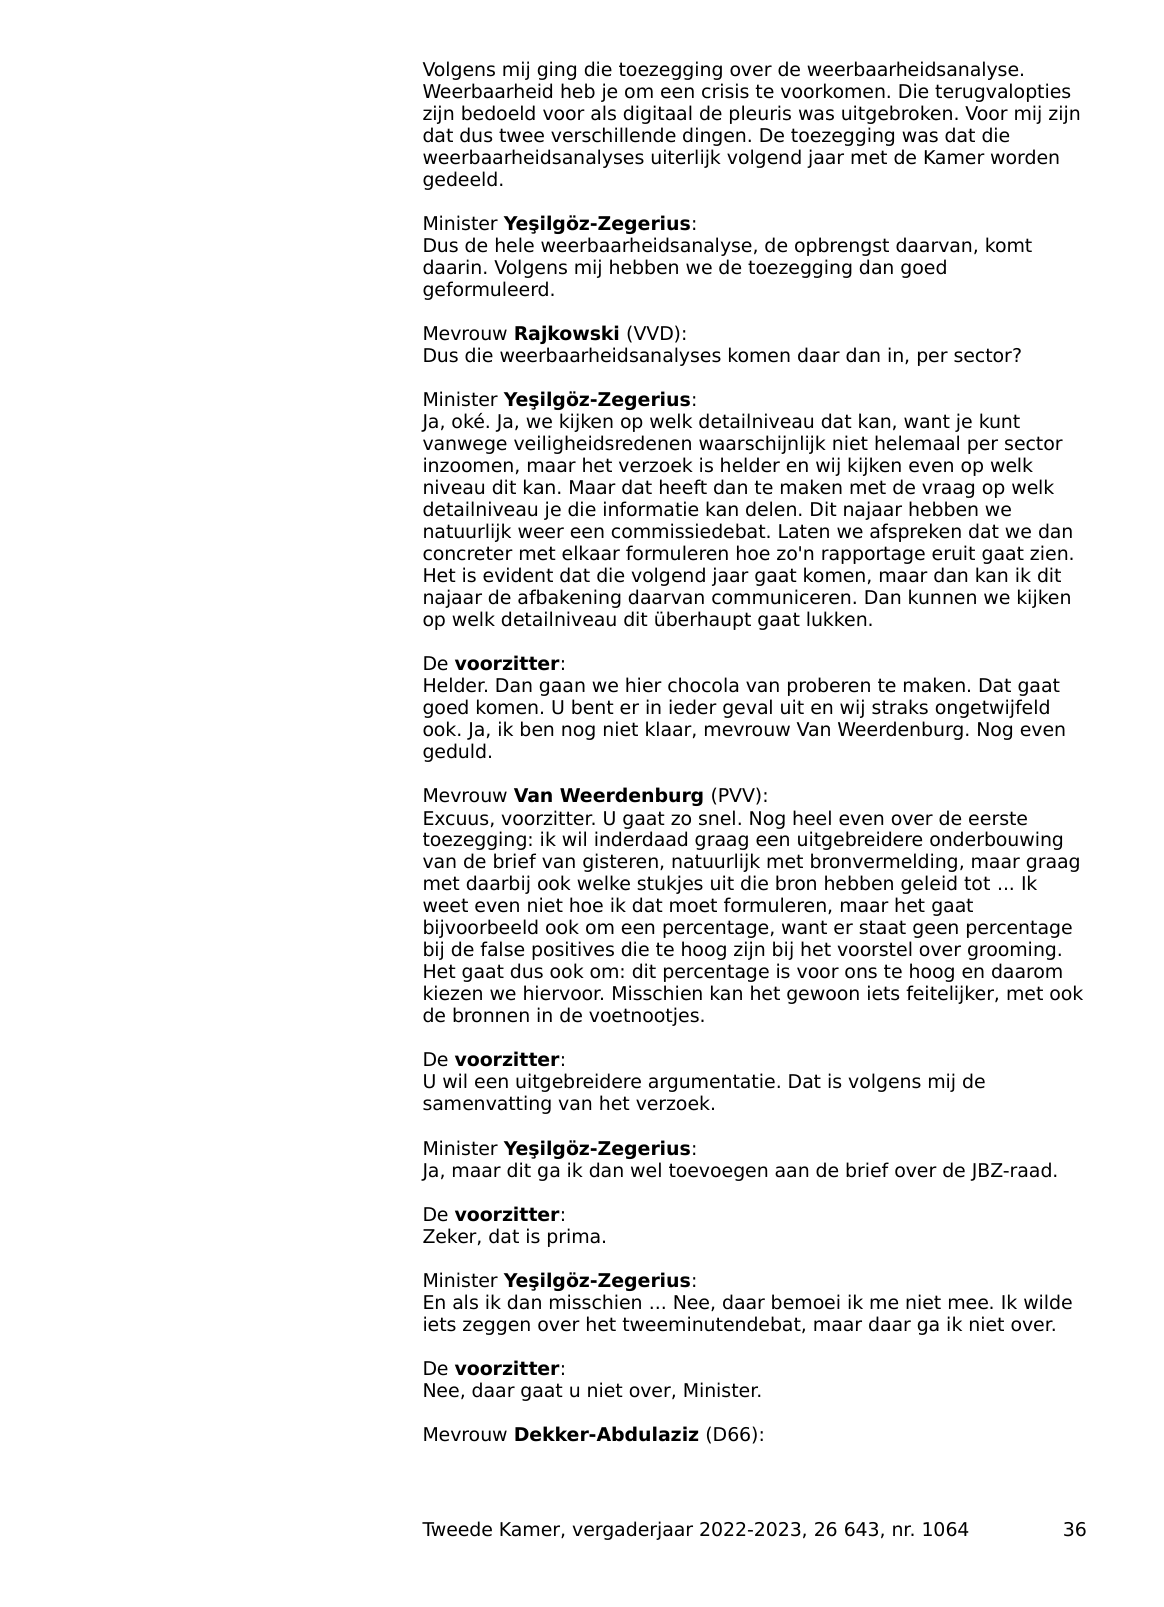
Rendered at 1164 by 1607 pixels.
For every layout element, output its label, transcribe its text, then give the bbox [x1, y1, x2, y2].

text Excuus, voorzitter. U gaat zo snel. Nog heel even over de eerste toezegging: ik wil inderdaad graag een uitgebreidere onderbouwing van de brief van gisteren, natuurlijk met bronvermelding, maar graag met daarbij ook welke stukjes uit die bron hebben geleid tot ... Ik weet even niet hoe ik dat moet formuleren, maar het gaat bijvoorbeeld ook om een percentage, want er staat geen percentage bij de false positives die te hoog zijn bij het voorstel over grooming. Het gaat dus ook om: dit percentage is voor ons te hoog en daarom kiezen we hiervoor. Misschien kan het gewoon iets feitelijker, met ook de bronnen in de voetnootjes. [422, 807, 1087, 1027]
text Dus de hele weerbaarheidsanalyse, de opbrengst daarvan, komt daarin. Volgens mij hebben we de toezegging dan goed geformuleerd. [422, 235, 1087, 301]
text Minister Yeşilgöz-Zegerius: [422, 389, 1087, 411]
text Minister Yeşilgöz-Zegerius: [422, 213, 1087, 235]
text De voorzitter: [422, 1358, 1087, 1380]
text Volgens mij ging die toezegging over de weerbaarheidsanalyse. Weerbaarheid heb je om een crisis te voorkomen. Die terugvalopties zijn bedoeld voor als digitaal de pleuris was uitgebroken. Voor mij zijn dat dus twee verschillende dingen. De toezegging was dat die weerbaarheidsanalyses uiterlijk volgend jaar met de Kamer worden gedeeld. [422, 59, 1087, 191]
text Mevrouw Dekker-Abdulaziz (D66): [422, 1424, 1087, 1446]
text Nee, daar gaat u niet over, Minister. [422, 1380, 1087, 1402]
text De voorzitter: [422, 1049, 1087, 1071]
text De voorzitter: [422, 1204, 1087, 1226]
text Helder. Dan gaan we hier chocola van proberen te maken. Dat gaat goed komen. U bent er in ieder geval uit en wij straks ongetwijfeld ook. Ja, ik ben nog niet klaar, mevrouw Van Weerdenburg. Nog even geduld. [422, 675, 1087, 763]
text Dus die weerbaarheidsanalyses komen daar dan in, per sector? [422, 345, 1087, 367]
text Minister Yeşilgöz-Zegerius: [422, 1270, 1087, 1292]
text Zeker, dat is prima. [422, 1226, 1087, 1248]
text Ja, maar dit ga ik dan wel toevoegen aan de brief over de JBZ-raad. [422, 1159, 1087, 1181]
text Mevrouw Van Weerdenburg (PVV): [422, 785, 1087, 807]
text Minister Yeşilgöz-Zegerius: [422, 1137, 1087, 1159]
text Ja, oké. Ja, we kijken op welk detailniveau dat kan, want je kunt vanwege veiligheidsredenen waarschijnlijk niet helemaal per sector inzoomen, maar het verzoek is helder en wij kijken even op welk niveau dit kan. Maar dat heeft dan te maken met de vraag op welk detailniveau je die informatie kan delen. Dit najaar hebben we natuurlijk weer een commissiedebat. Laten we afspreken dat we dan concreter met elkaar formuleren hoe zo'n rapportage eruit gaat zien. Het is evident dat die volgend jaar gaat komen, maar dan kan ik dit najaar de afbakening daarvan communiceren. Dan kunnen we kijken op welk detailniveau dit überhaupt gaat lukken. [422, 411, 1087, 631]
text En als ik dan misschien ... Nee, daar bemoei ik me niet mee. Ik wilde iets zeggen over het tweeminutendebat, maar daar ga ik niet over. [422, 1292, 1087, 1336]
text U wil een uitgebreidere argumentatie. Dat is volgens mij de samenvatting van het verzoek. [422, 1071, 1087, 1115]
text De voorzitter: [422, 653, 1087, 675]
text Mevrouw Rajkowski (VVD): [422, 323, 1087, 345]
